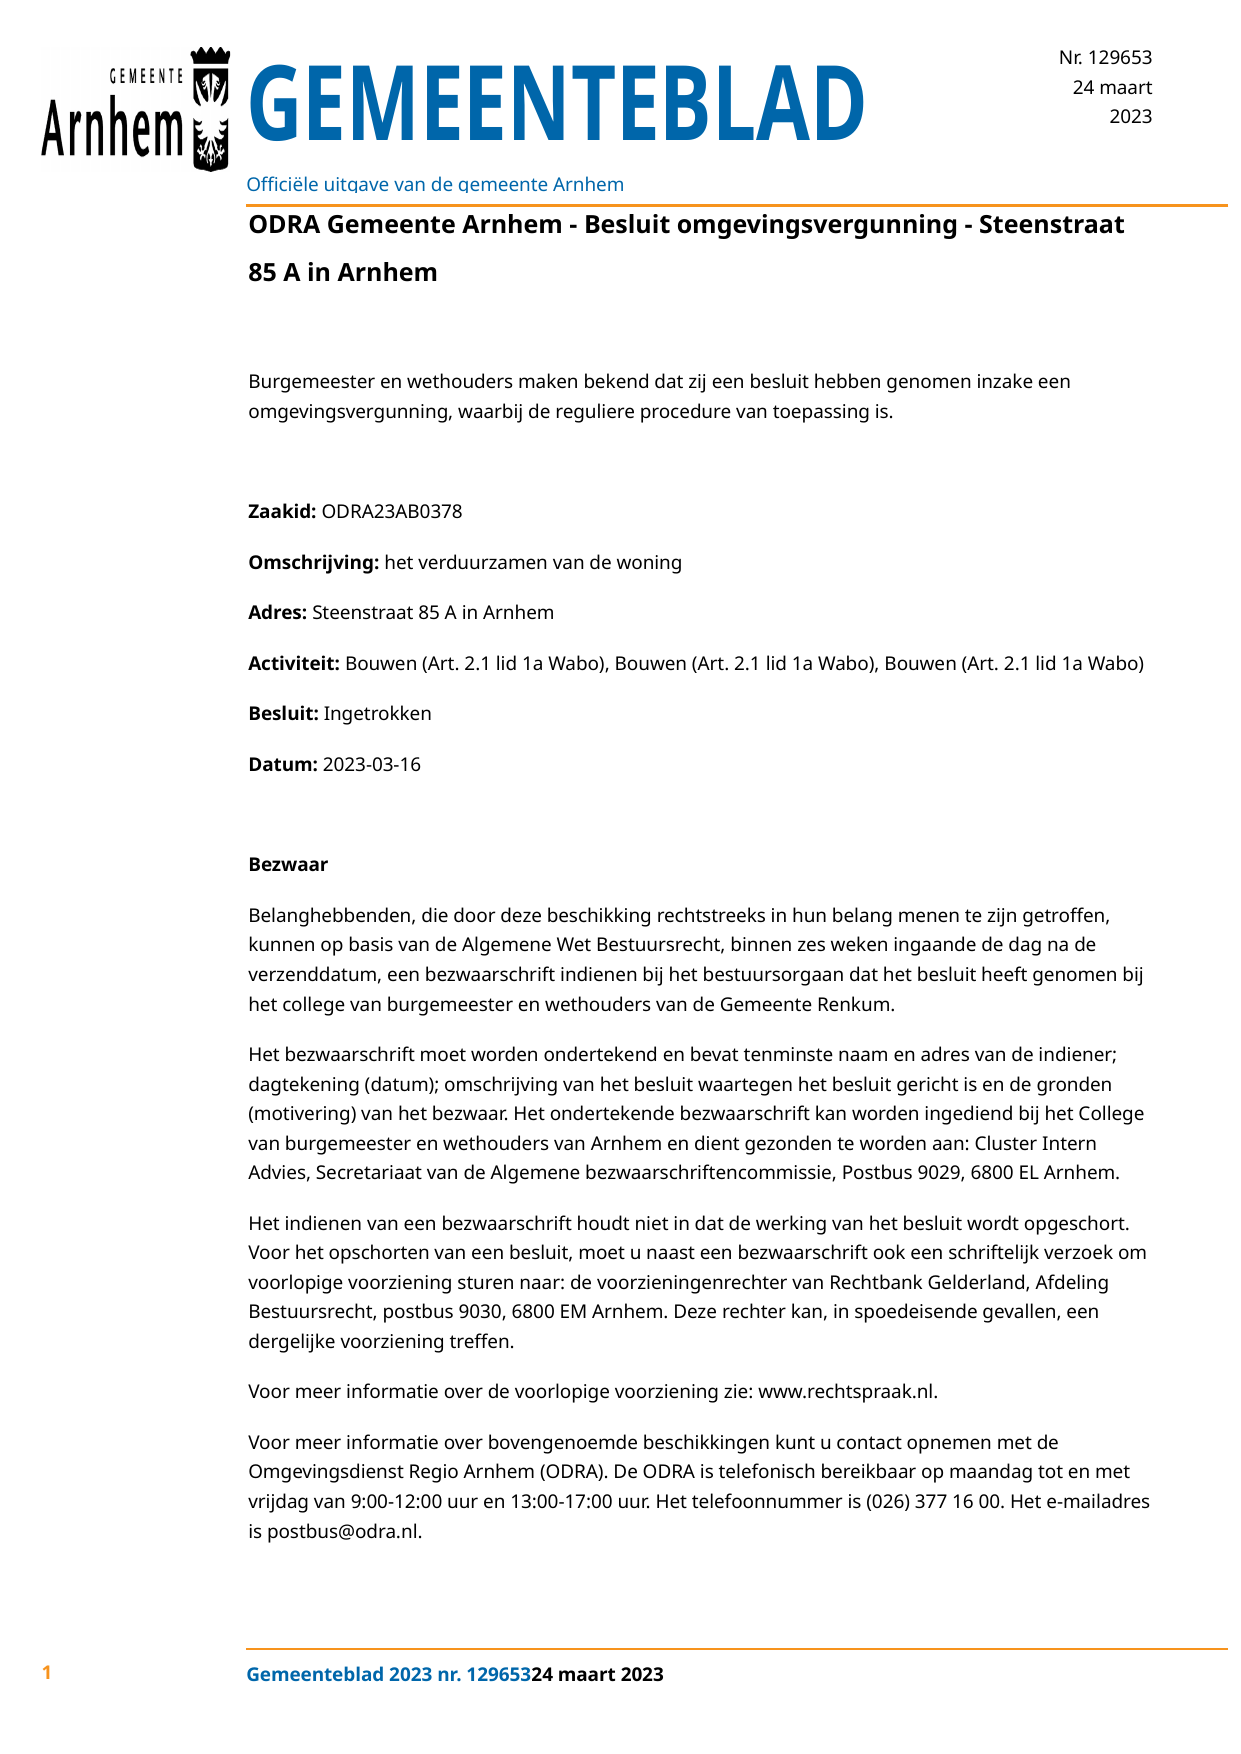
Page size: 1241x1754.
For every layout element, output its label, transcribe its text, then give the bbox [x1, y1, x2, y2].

text Burgemeester en wethouders maken bekend dat zij een besluit hebben genomen inzake een omgevingsvergunning, waarbij de reguliere procedure van toepassing is. [248, 368, 1152, 424]
text Het indienen van een bezwaarschrift houdt niet in dat de werking van het besluit wordt opgeschort. Voor het opschorten van een besluit, moet u naast een bezwaarschrift ook een schriftelijk verzoek om voorlopige voorziening sturen naar: de voorzieningenrechter van Rechtbank Gelderland, Afdeling Bestuursrecht, postbus 9030, 6800 EM Arnhem. Deze rechter kan, in spoedeisende gevallen, een dergelijke voorziening treffen. [248, 1210, 1152, 1354]
text Activiteit: Bouwen (Art. 2.1 lid 1a Wabo), Bouwen (Art. 2.1 lid 1a Wabo), Bouwen (Art. 2.1 lid 1a Wabo) [248, 650, 1152, 676]
text Besluit: Ingetrokken [248, 700, 1152, 726]
text Voor meer informatie over de voorlopige voorziening zie: www.rechtspraak.nl. [248, 1379, 1152, 1404]
text Voor meer informatie over bovengenoemde beschikkingen kunt u contact opnemen met de Omgevingsdienst Regio Arnhem (ODRA). De ODRA is telefonisch bereikbaar op maandag tot en met vrijdag van 9:00-12:00 uur en 13:00-17:00 uur. Het telefoonnummer is (026) 377 16 00. Het e-mailadres is postbus@odra.nl. [248, 1429, 1152, 1544]
text Datum: 2023-03-16 [248, 751, 1152, 777]
text Omschrijving: het verduurzamen van de woning [248, 549, 1152, 575]
picture [41, 47, 231, 172]
text Adres: Steenstraat 85 A in Arnhem [248, 599, 1152, 625]
text Zaakid: ODRA23AB0378 [248, 499, 1152, 524]
text ODRA Gemeente Arnhem - Besluit omgevingsvergunning - Steenstraat 85 A in Arnhem [248, 207, 1152, 288]
text Het bezwaarschrift moet worden ondertekend en bevat tenminste naam en adres van de indiener; dagtekening (datum); omschrijving van het besluit waartegen het besluit gericht is en de gronden (motivering) van het bezwaar. Het ondertekende bezwaarschrift kan worden ingediend bij het College van burgemeester en wethouders van Arnhem en dient gezonden te worden aan: Cluster Intern Advies, Secretariaat van de Algemene bezwaarschriftencommissie, Postbus 9029, 6800 EL Arnhem. [248, 1041, 1152, 1185]
text Belanghebbenden, die door deze beschikking rechtstreeks in hun belang menen te zijn getroffen, kunnen op basis van de Algemene Wet Bestuursrecht, binnen zes weken ingaande de dag na de verzenddatum, een bezwaarschrift indienen bij het bestuursorgaan dat het besluit heeft genomen bij het college van burgemeester en wethouders van de Gemeente Renkum. [248, 902, 1152, 1017]
text Bezwaar [248, 852, 1152, 877]
